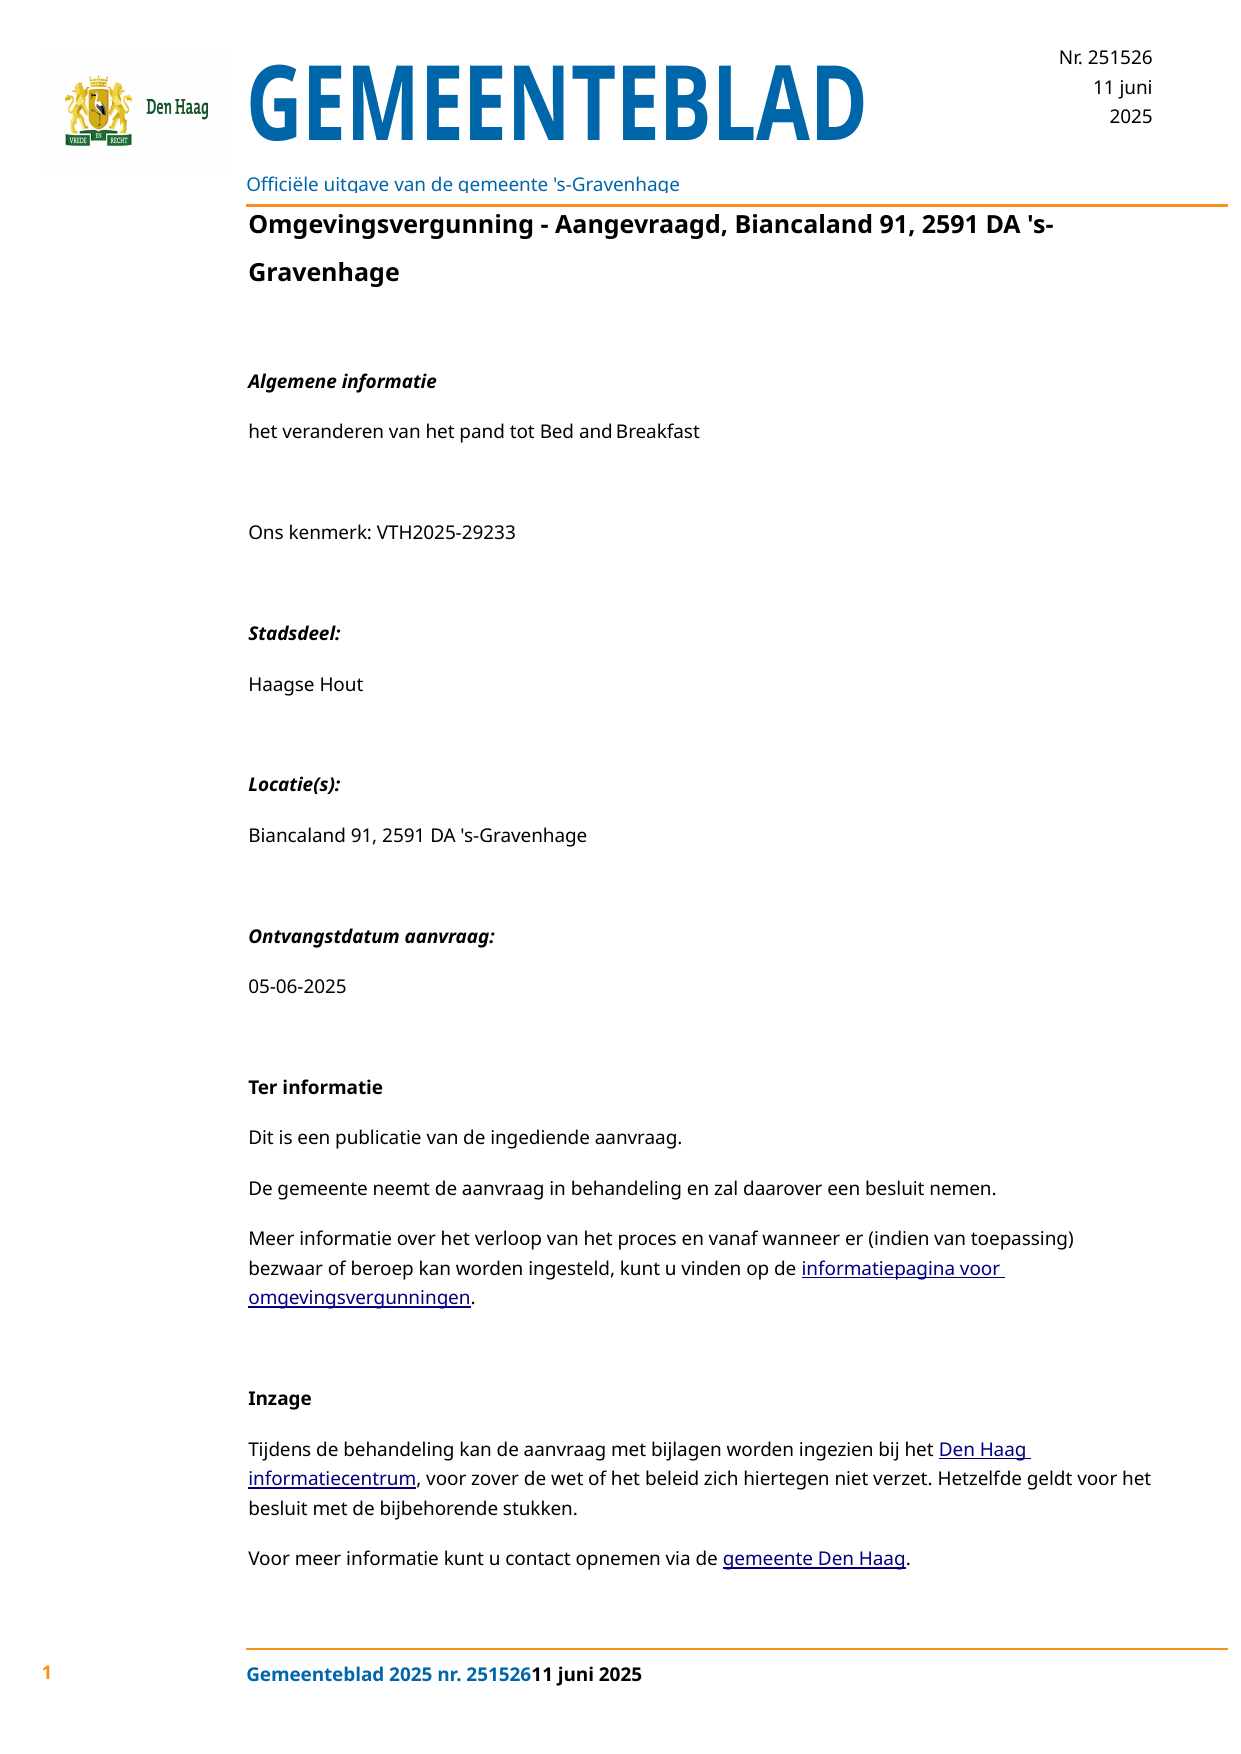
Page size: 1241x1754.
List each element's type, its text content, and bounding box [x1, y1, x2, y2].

text Voor meer informatie kunt u contact opnemen via de gemeente Den Haag. [248, 1545, 1152, 1571]
text De gemeente neemt de aanvraag in behandeling en zal daarover een besluit nemen. [248, 1175, 1152, 1201]
text het veranderen van het pand tot Bed and Breakfast [248, 419, 1152, 444]
text 05-06-2025 [248, 973, 1152, 999]
text Ontvangstdatum aanvraag: [248, 923, 1152, 949]
text Haagse Hout [248, 671, 1152, 697]
text Biancaland 91, 2591 DA 's-Gravenhage [248, 822, 1152, 848]
text Locatie(s): [248, 772, 1152, 797]
text Inzage [248, 1385, 1152, 1411]
text Ons kenmerk: VTH2025-29233 [248, 519, 1152, 545]
text Stadsdeel: [248, 620, 1152, 646]
picture [41, 47, 231, 172]
text Meer informatie over het verloop van het proces en vanaf wanneer er (indien van toepassing) bezwaar of beroep kan worden ingesteld, kunt u vinden op de informatiepagina voor omgevingsvergunningen. [248, 1225, 1152, 1310]
text Omgevingsvergunning - Aangevraagd, Biancaland 91, 2591 DA 's-Gravenhage [248, 207, 1152, 288]
text Ter informatie [248, 1074, 1152, 1100]
text Algemene informatie [248, 368, 1152, 394]
text Dit is een publicatie van de ingediende aanvraag. [248, 1124, 1152, 1150]
text Tijdens de behandeling kan de aanvraag met bijlagen worden ingezien bij het Den Haag informatiecentrum, voor zover de wet of het beleid zich hiertegen niet verzet. Hetzelfde geldt voor het besluit met de bijbehorende stukken. [248, 1436, 1152, 1521]
